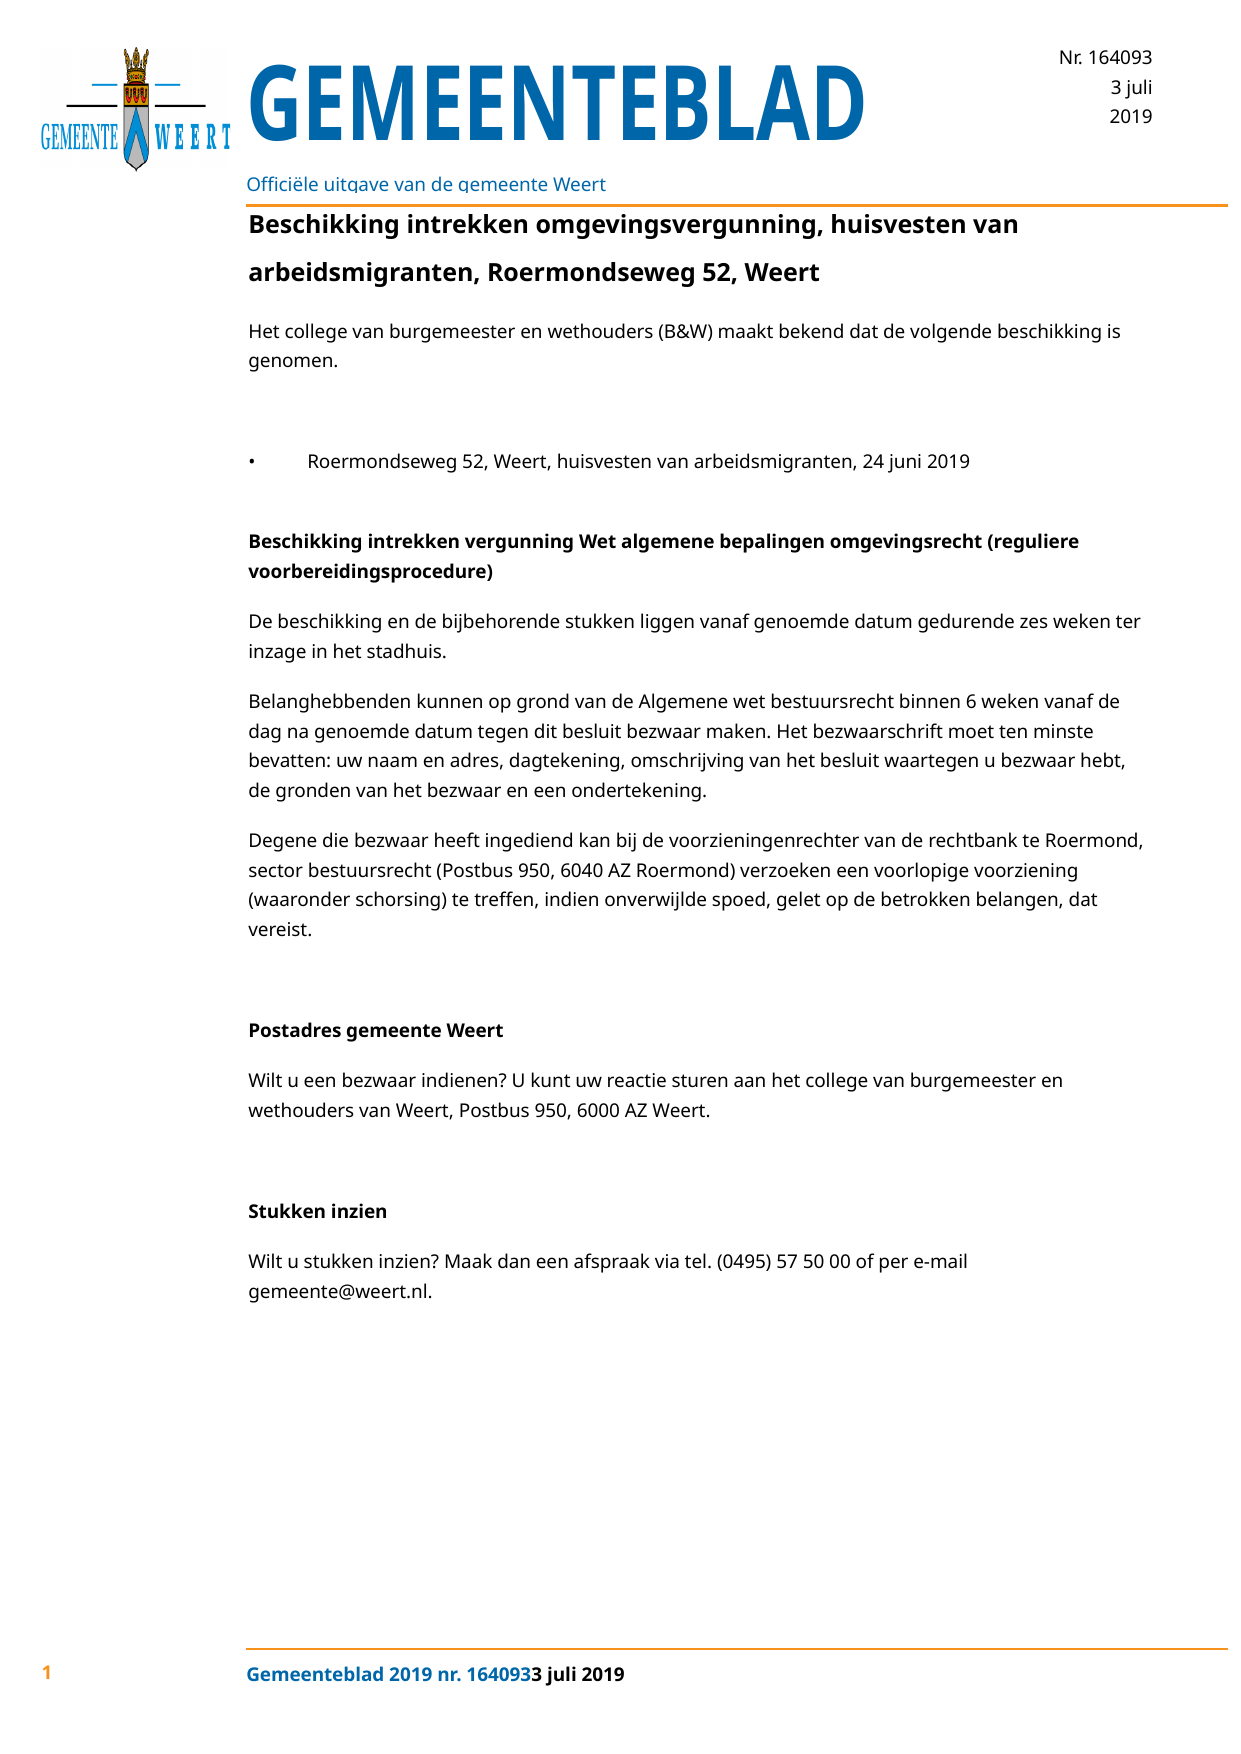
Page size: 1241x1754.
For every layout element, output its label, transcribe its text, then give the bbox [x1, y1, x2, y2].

text Belanghebbenden kunnen op grond van de Algemene wet bestuursrecht binnen 6 weken vanaf de dag na genoemde datum tegen dit besluit bezwaar maken. Het bezwaarschrift moet ten minste bevatten: uw naam en adres, dagtekening, omschrijving van het besluit waartegen u bezwaar hebt, de gronden van het bezwaar en een ondertekening. [248, 688, 1152, 803]
text Stukken inzien [248, 1198, 1152, 1224]
picture [41, 47, 231, 172]
list Roermondseweg 52, Weert, huisvesten van arbeidsmigranten, 24 juni 2019 [248, 448, 1152, 474]
text Degene die bezwaar heeft ingediend kan bij de voorzieningenrechter van de rechtbank te Roermond, sector bestuursrecht (Postbus 950, 6040 AZ Roermond) verzoeken een voorlopige voorziening (waaronder schorsing) te treffen, indien onverwijlde spoed, gelet op de betrokken belangen, dat vereist. [248, 827, 1152, 942]
text Beschikking intrekken omgevingsvergunning, huisvesten van arbeidsmigranten, Roermondseweg 52, Weert [248, 207, 1152, 288]
text Wilt u een bezwaar indienen? U kunt uw reactie sturen aan het college van burgemeester en wethouders van Weert, Postbus 950, 6000 AZ Weert. [248, 1067, 1152, 1123]
text Postadres gemeente Weert [248, 1017, 1152, 1043]
text De beschikking en de bijbehorende stukken liggen vanaf genoemde datum gedurende zes weken ter inzage in het stadhuis. [248, 608, 1152, 664]
text Beschikking intrekken vergunning Wet algemene bepalingen omgevingsrecht (reguliere voorbereidingsprocedure) [248, 528, 1152, 584]
text Het college van burgemeester en wethouders (B&W) maakt bekend dat de volgende beschikking is genomen. [248, 318, 1152, 373]
text Wilt u stukken inzien? Maak dan een afspraak via tel. (0495) 57 50 00 of per e-mail gemeente@weert.nl. [248, 1248, 1152, 1304]
